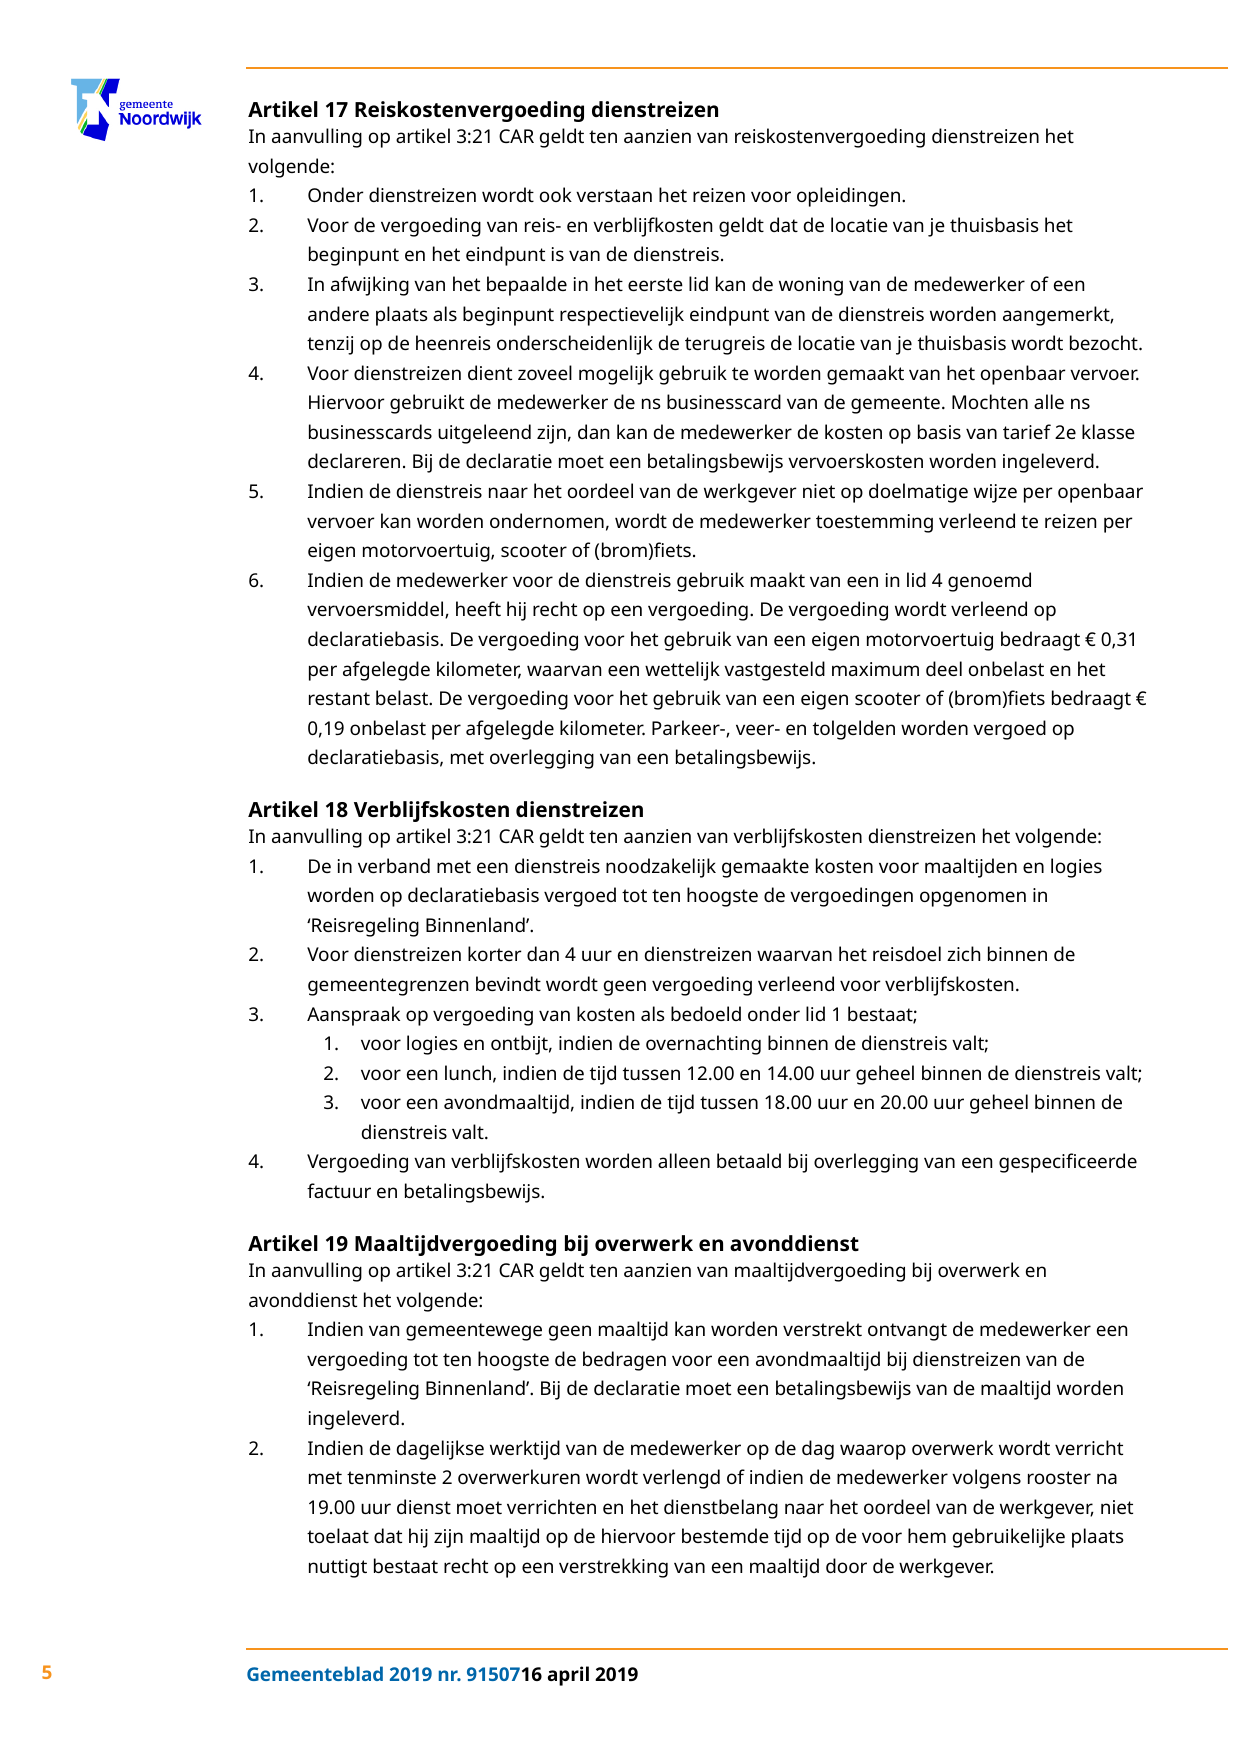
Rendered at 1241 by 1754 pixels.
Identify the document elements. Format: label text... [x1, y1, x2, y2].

text In aanvulling op artikel 3:21 CAR geldt ten aanzien van maaltijdvergoeding bij overwerk en avonddienst het volgende: [248, 1257, 1152, 1312]
list voor logies en ontbijt, indien de overnachting binnen de dienstreis valt; [323, 1030, 1152, 1056]
list Vergoeding van verblijfskosten worden alleen betaald bij overlegging van een gespecificeerde factuur en betalingsbewijs. [248, 1149, 1152, 1204]
list De in verband met een dienstreis noodzakelijk gemaakte kosten voor maaltijden en logies worden op declaratiebasis vergoed tot ten hoogste de vergoedingen opgenomen in ‘Reisregeling Binnenland’. [248, 853, 1152, 938]
list Aanspraak op vergoeding van kosten als bedoeld onder lid 1 bestaat; [248, 1001, 1152, 1027]
list Voor dienstreizen korter dan 4 uur en dienstreizen waarvan het reisdoel zich binnen de gemeentegrenzen bevindt wordt geen vergoeding verleend voor verblijfskosten. [248, 942, 1152, 997]
list In afwijking van het bepaalde in het eerste lid kan de woning van de medewerker of een andere plaats als beginpunt respectievelijk eindpunt van de dienstreis worden aangemerkt, tenzij op de heenreis onderscheidenlijk de terugreis de locatie van je thuisbasis wordt bezocht. [248, 271, 1152, 356]
text In aanvulling op artikel 3:21 CAR geldt ten aanzien van verblijfskosten dienstreizen het volgende: [248, 823, 1152, 849]
list Indien de medewerker voor de dienstreis gebruik maakt van een in lid 4 genoemd vervoersmiddel, heeft hij recht op een vergoeding. De vergoeding wordt verleend op declaratiebasis. De vergoeding voor het gebruik van een eigen motorvoertuig bedraagt € 0,31 per afgelegde kilometer, waarvan een wettelijk vastgesteld maximum deel onbelast en het restant belast. De vergoeding voor het gebruik van een eigen scooter of (brom)fiets bedraagt € 0,19 onbelast per afgelegde kilometer. Parkeer-, veer- en tolgelden worden vergoed op declaratiebasis, met overlegging van een betalingsbewijs. [248, 567, 1152, 770]
list Indien de dagelijkse werktijd van de medewerker op de dag waarop overwerk wordt verricht met tenminste 2 overwerkuren wordt verlengd of indien de medewerker volgens rooster na 19.00 uur dienst moet verrichten en het dienstbelang naar het oordeel van de werkgever, niet toelaat dat hij zijn maaltijd op de hiervoor bestemde tijd op de voor hem gebruikelijke plaats nuttigt bestaat recht op een verstrekking van een maaltijd door de werkgever. [248, 1435, 1152, 1579]
text In aanvulling op artikel 3:21 CAR geldt ten aanzien van reiskostenvergoeding dienstreizen het volgende: [248, 123, 1152, 178]
list voor een avondmaaltijd, indien de tijd tussen 18.00 uur en 20.00 uur geheel binnen de dienstreis valt. [323, 1089, 1152, 1145]
list Voor dienstreizen dient zoveel mogelijk gebruik te worden gemaakt van het openbaar vervoer. Hiervoor gebruikt de medewerker de ns businesscard van de gemeente. Mochten alle ns businesscards uitgeleend zijn, dan kan de medewerker de kosten op basis van tarief 2e klasse declareren. Bij de declaratie moet een betalingsbewijs vervoerskosten worden ingeleverd. [248, 360, 1152, 474]
text Artikel 17 Reiskostenvergoeding dienstreizen [248, 95, 1152, 123]
picture [41, 47, 231, 172]
list Voor de vergoeding van reis- en verblijfkosten geldt dat de locatie van je thuisbasis het beginpunt en het eindpunt is van de dienstreis. [248, 212, 1152, 267]
list Indien van gemeentewege geen maaltijd kan worden verstrekt ontvangt de medewerker een vergoeding tot ten hoogste de bedragen voor een avondmaaltijd bij dienstreizen van de ‘Reisregeling Binnenland’. Bij de declaratie moet een betalingsbewijs van de maaltijd worden ingeleverd. [248, 1316, 1152, 1431]
text Artikel 18 Verblijfskosten dienstreizen [248, 795, 1152, 823]
list voor een lunch, indien de tijd tussen 12.00 en 14.00 uur geheel binnen de dienstreis valt; [323, 1060, 1152, 1086]
list Indien de dienstreis naar het oordeel van de werkgever niet op doelmatige wijze per openbaar vervoer kan worden ondernomen, wordt de medewerker toestemming verleend te reizen per eigen motorvoertuig, scooter of (brom)fiets. [248, 478, 1152, 563]
list Onder dienstreizen wordt ook verstaan het reizen voor opleidingen. [248, 182, 1152, 208]
text Artikel 19 Maaltijdvergoeding bij overwerk en avonddienst [248, 1229, 1152, 1257]
